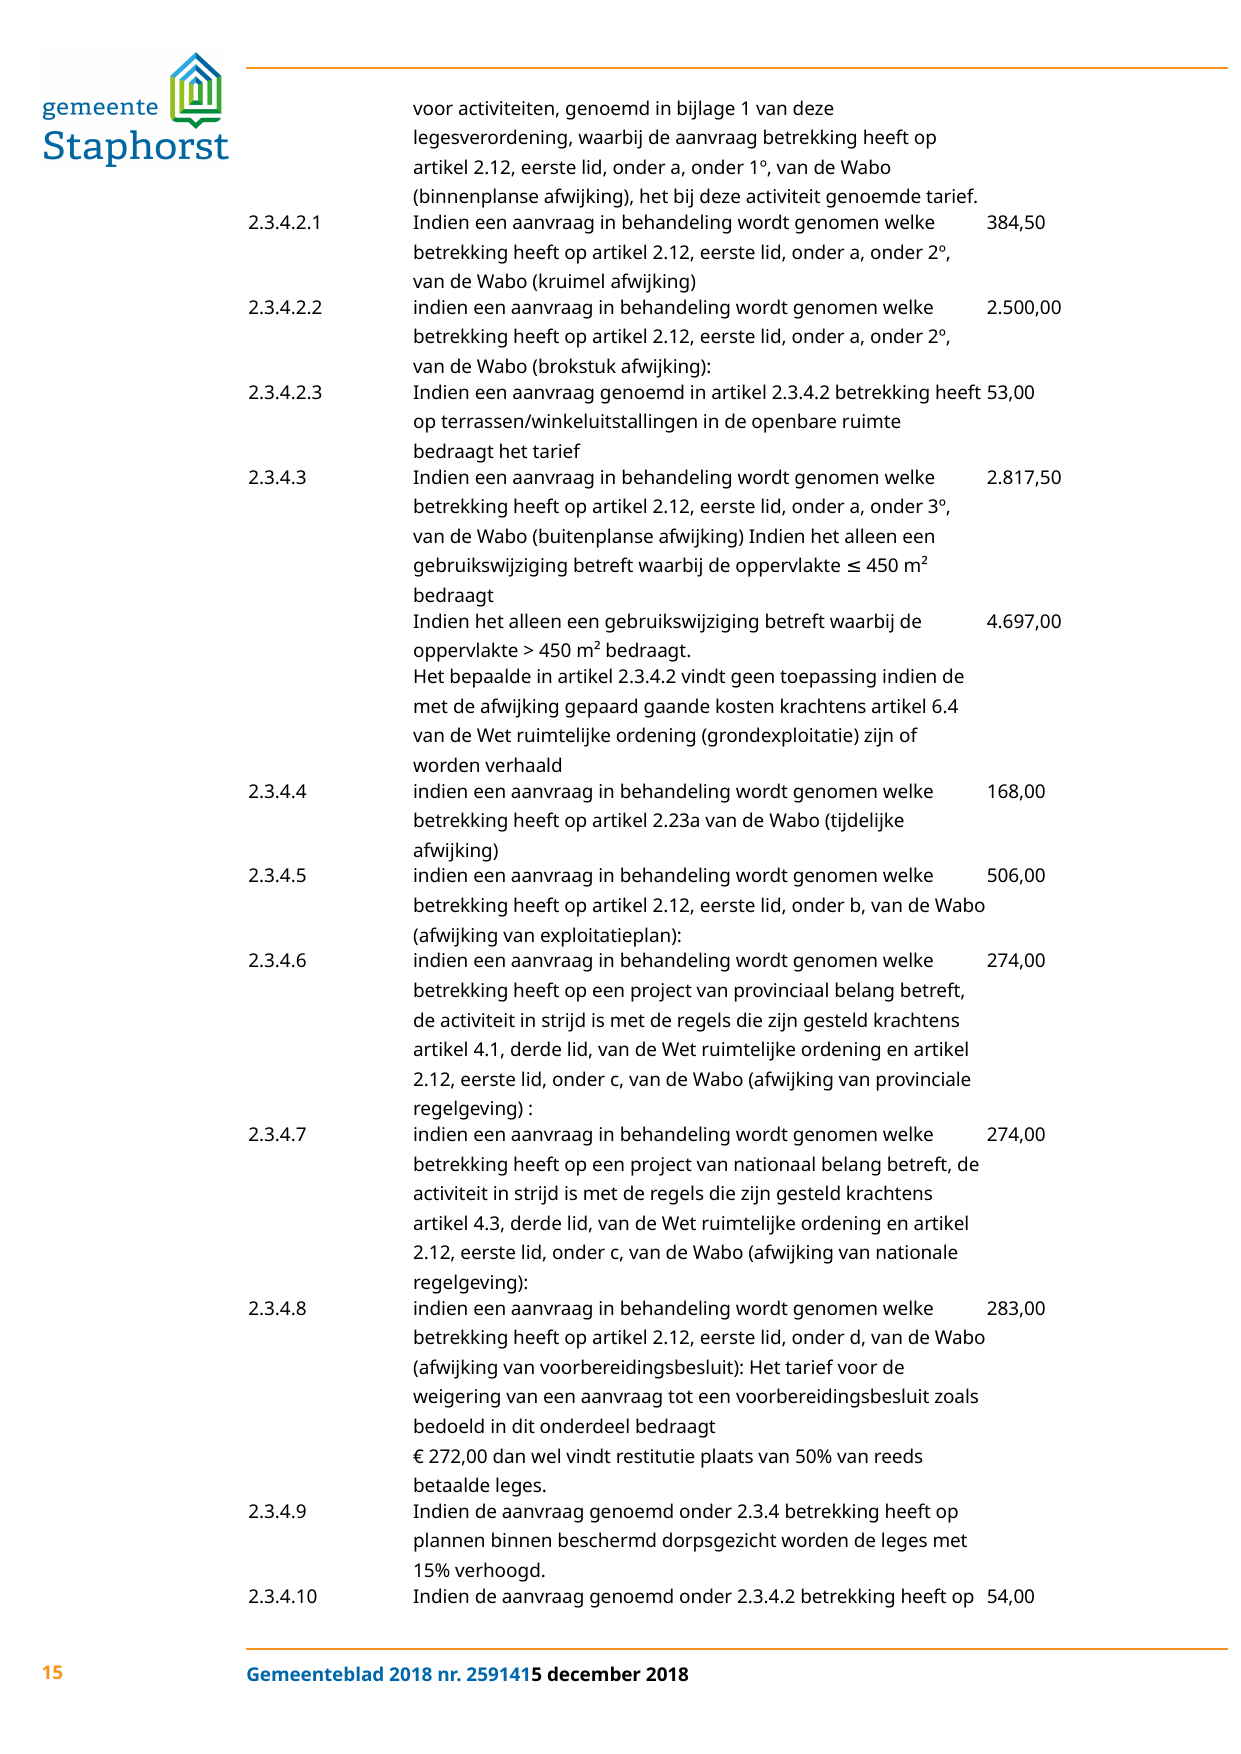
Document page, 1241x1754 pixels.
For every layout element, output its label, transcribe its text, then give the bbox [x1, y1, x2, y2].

table_cell Het bepaalde in artikel 2.3.4.2 vindt geen toepassing indien de met de afwijking gepaard gaande kosten krachtens artikel 6.4 van de Wet ruimtelijke ordening (grondexploitatie) zijn of worden verhaald [413, 663, 987, 778]
table_cell [987, 663, 1152, 778]
table_cell 2.817,50 [987, 464, 1152, 608]
table_cell Indien een aanvraag genoemd in artikel 2.3.4.2 betrekking heeft op terrassen/winkeluitstallingen in de openbare ruimte bedraagt het tarief [413, 379, 987, 464]
table_cell Indien een aanvraag in behandeling wordt genomen welke betrekking heeft op artikel 2.12, eerste lid, onder a, onder 2º, van de Wabo (kruimel afwijking) [413, 209, 987, 294]
table_cell [987, 95, 1152, 209]
table_cell 2.3.4.9 [248, 1498, 413, 1583]
table_cell [248, 663, 413, 778]
table_cell 4.697,00 [987, 608, 1152, 663]
table_cell 53,00 [987, 379, 1152, 464]
table_cell 2.3.4.8 [248, 1295, 413, 1498]
table_cell 283,00 [987, 1295, 1152, 1498]
table_cell [987, 1498, 1152, 1583]
table_cell 2.3.4.7 [248, 1121, 413, 1295]
table_cell 2.3.4.4 [248, 778, 413, 863]
table_cell 2.3.4.2.3 [248, 379, 413, 464]
table_cell [248, 608, 413, 663]
table_cell Indien een aanvraag in behandeling wordt genomen welke betrekking heeft op artikel 2.12, eerste lid, onder a, onder 3º, van de Wabo (buitenplanse afwijking) Indien het alleen een gebruikswijziging betreft waarbij de oppervlakte ≤ 450 m² bedraagt [413, 464, 987, 608]
table_cell 384,50 [987, 209, 1152, 294]
table_cell 506,00 [987, 863, 1152, 948]
table_cell 54,00 [987, 1583, 1152, 1609]
table_cell 2.3.4.3 [248, 464, 413, 608]
table_cell Indien de aanvraag genoemd onder 2.3.4.2 betrekking heeft op [413, 1583, 987, 1609]
table_cell 168,00 [987, 778, 1152, 863]
table_cell indien een aanvraag in behandeling wordt genomen welke betrekking heeft op artikel 2.12, eerste lid, onder b, van de Wabo (afwijking van exploitatieplan): [413, 863, 987, 948]
table_cell indien een aanvraag in behandeling wordt genomen welke betrekking heeft op artikel 2.12, eerste lid, onder a, onder 2º, van de Wabo (brokstuk afwijking): [413, 294, 987, 379]
table_cell indien een aanvraag in behandeling wordt genomen welke betrekking heeft op een project van provinciaal belang betreft, de activiteit in strijd is met de regels die zijn gesteld krachtens artikel 4.1, derde lid, van de Wet ruimtelijke ordening en artikel 2.12, eerste lid, onder c, van de Wabo (afwijking van provinciale regelgeving) : [413, 948, 987, 1121]
table_cell indien een aanvraag in behandeling wordt genomen welke betrekking heeft op artikel 2.12, eerste lid, onder d, van de Wabo (afwijking van voorbereidingsbesluit): Het tarief voor de weigering van een aanvraag tot een voorbereidingsbesluit zoals bedoeld in dit onderdeel bedraagt € 272,00 dan wel vindt restitutie plaats van 50% van reeds betaalde leges. [413, 1295, 987, 1498]
table_cell indien een aanvraag in behandeling wordt genomen welke betrekking heeft op artikel 2.23a van de Wabo (tijdelijke afwijking) [413, 778, 987, 863]
table_cell 2.3.4.6 [248, 948, 413, 1121]
table_cell [248, 95, 413, 209]
table_cell 2.3.4.10 [248, 1583, 413, 1609]
table_cell 2.500,00 [987, 294, 1152, 379]
table_cell 2.3.4.5 [248, 863, 413, 948]
table_cell voor activiteiten, genoemd in bijlage 1 van deze legesverordening, waarbij de aanvraag betrekking heeft op artikel 2.12, eerste lid, onder a, onder 1º, van de Wabo (binnenplanse afwijking), het bij deze activiteit genoemde tarief. [413, 95, 987, 209]
table_cell 2.3.4.2.2 [248, 294, 413, 379]
table_cell indien een aanvraag in behandeling wordt genomen welke betrekking heeft op een project van nationaal belang betreft, de activiteit in strijd is met de regels die zijn gesteld krachtens artikel 4.3, derde lid, van de Wet ruimtelijke ordening en artikel 2.12, eerste lid, onder c, van de Wabo (afwijking van nationale regelgeving): [413, 1121, 987, 1295]
table_cell Indien het alleen een gebruikswijziging betreft waarbij de oppervlakte > 450 m² bedraagt. [413, 608, 987, 663]
table_cell 2.3.4.2.1 [248, 209, 413, 294]
table_cell 274,00 [987, 1121, 1152, 1295]
picture [41, 47, 231, 172]
table_cell Indien de aanvraag genoemd onder 2.3.4 betrekking heeft op plannen binnen beschermd dorpsgezicht worden de leges met 15% verhoogd. [413, 1498, 987, 1583]
table_cell 274,00 [987, 948, 1152, 1121]
